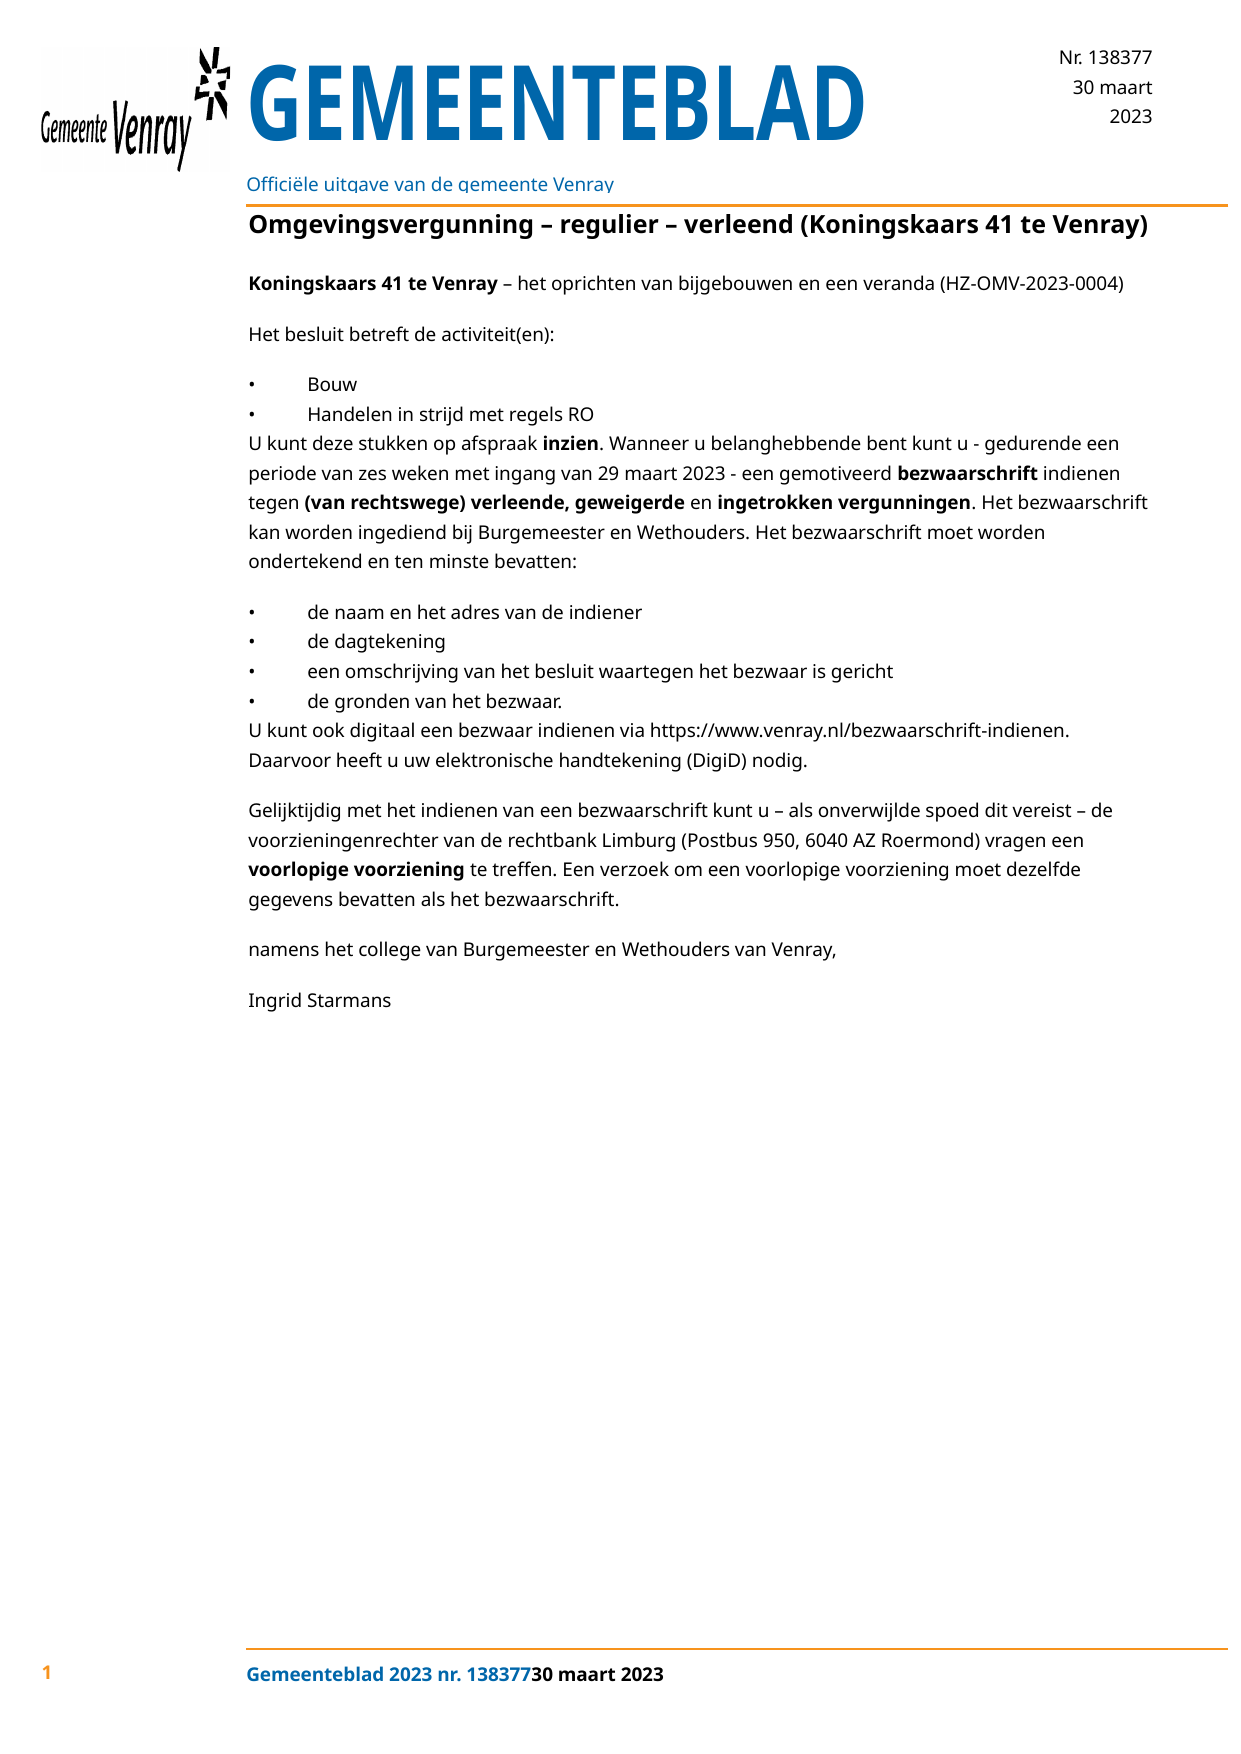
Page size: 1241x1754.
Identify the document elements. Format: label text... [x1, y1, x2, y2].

picture [41, 47, 231, 172]
text U kunt deze stukken op afspraak inzien. Wanneer u belanghebbende bent kunt u - gedurende een periode van zes weken met ingang van 29 maart 2023 - een gemotiveerd bezwaarschrift indienen tegen (van rechtswege) verleende, geweigerde en ingetrokken vergunningen. Het bezwaarschrift kan worden ingediend bij Burgemeester en Wethouders. Het bezwaarschrift moet worden ondertekend en ten minste bevatten: [248, 430, 1152, 574]
list de gronden van het bezwaar. [248, 688, 1152, 713]
list de naam en het adres van de indiener [248, 599, 1152, 625]
text Omgevingsvergunning – regulier – verleend (Koningskaars 41 te Venray) [248, 207, 1152, 241]
text Ingrid Starmans [248, 987, 1152, 1013]
text Koningskaars 41 te Venray – het oprichten van bijgebouwen en een veranda (HZ-OMV-2023-0004) [248, 270, 1152, 296]
list de dagtekening [248, 629, 1152, 654]
list een omschrijving van het besluit waartegen het bezwaar is gericht [248, 658, 1152, 684]
text Gelijktijdig met het indienen van een bezwaarschrift kunt u – als onverwijlde spoed dit vereist – de voorzieningenrechter van de rechtbank Limburg (Postbus 950, 6040 AZ Roermond) vragen een voorlopige voorziening te treffen. Een verzoek om een voorlopige voorziening moet dezelfde gegevens bevatten als het bezwaarschrift. [248, 797, 1152, 912]
list Bouw [248, 371, 1152, 397]
list Handelen in strijd met regels RO [248, 401, 1152, 426]
text U kunt ook digitaal een bezwaar indienen via https://www.venray.nl/bezwaarschrift-indienen. Daarvoor heeft u uw elektronische handtekening (DigiD) nodig. [248, 717, 1152, 773]
text namens het college van Burgemeester en Wethouders van Venray, [248, 937, 1152, 962]
text Het besluit betreft de activiteit(en): [248, 321, 1152, 346]
